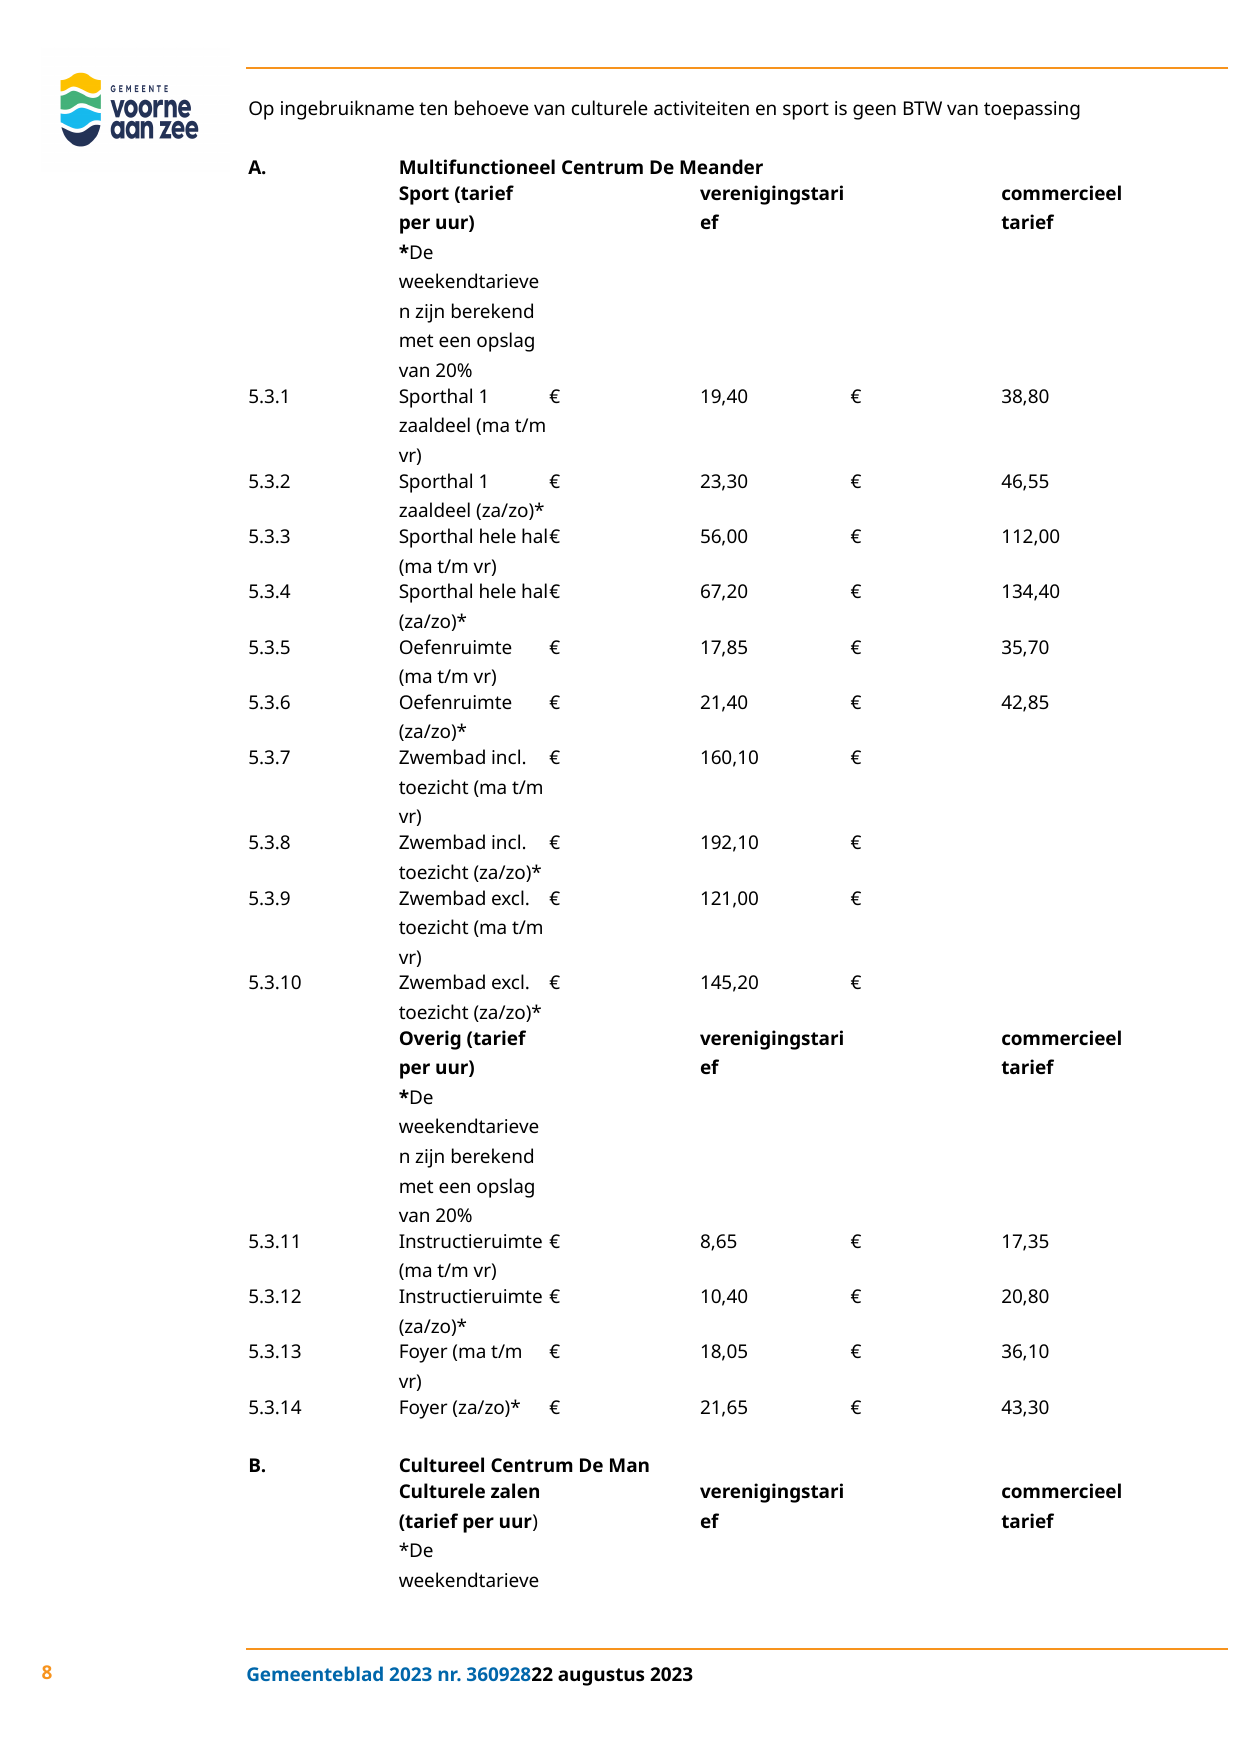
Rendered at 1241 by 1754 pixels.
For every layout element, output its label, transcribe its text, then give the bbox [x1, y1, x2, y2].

table_cell commercieel tarief [1001, 180, 1152, 383]
table_cell € [850, 1394, 1001, 1420]
table_cell 5.3.3 [248, 523, 398, 578]
table_cell Overig (tarief per uur) *De weekendtarieven zijn berekend met een opslag van 20% [399, 1025, 549, 1228]
table_cell Sporthal 1 zaaldeel (za/zo)* [399, 468, 549, 523]
table_cell 5.3.6 [248, 689, 398, 744]
table_cell Instructieruimte (ma t/m vr) [399, 1228, 549, 1283]
table_cell 8,65 [700, 1228, 850, 1283]
table_cell [850, 1479, 1001, 1593]
table_cell € [549, 634, 700, 689]
table_cell 35,70 [1001, 634, 1152, 689]
table_cell 121,00 [700, 885, 850, 969]
table_cell € [850, 468, 1001, 523]
table_cell 21,40 [700, 689, 850, 744]
table_cell 5.3.8 [248, 829, 398, 885]
table_cell verenigingstarief [700, 1025, 850, 1228]
table_cell € [549, 745, 700, 829]
table_cell 134,40 [1001, 579, 1152, 634]
table_cell Foyer (ma t/m vr) [399, 1339, 549, 1394]
text Op ingebruikname ten behoeve van culturele activiteiten en sport is geen BTW van toepassing [248, 95, 1152, 121]
table_cell 112,00 [1001, 523, 1152, 578]
table_cell [248, 1025, 398, 1228]
table_cell 160,10 [700, 745, 850, 829]
table_cell 5.3.2 [248, 468, 398, 523]
table_cell Sporthal hele hal (ma t/m vr) [399, 523, 549, 578]
table_cell [549, 180, 700, 383]
table_cell € [549, 1339, 700, 1394]
table_cell [1001, 885, 1152, 969]
table_cell € [850, 1228, 1001, 1283]
table_cell [549, 1479, 700, 1593]
table_cell 17,85 [700, 634, 850, 689]
table_cell € [549, 970, 700, 1025]
table_cell 19,40 [700, 383, 850, 468]
table_cell 67,20 [700, 579, 850, 634]
table_cell commercieel tarief [1001, 1025, 1152, 1228]
table_cell € [850, 579, 1001, 634]
table_cell 5.3.10 [248, 970, 398, 1025]
table_cell 56,00 [700, 523, 850, 578]
table_cell verenigingstarief [700, 180, 850, 383]
table_cell Culturele zalen (tarief per uur) *De weekendtarieve [399, 1479, 549, 1593]
table_cell € [850, 689, 1001, 744]
table_cell 5.3.13 [248, 1339, 398, 1394]
table_cell Zwembad incl. toezicht (ma t/m vr) [399, 745, 549, 829]
table_header Cultureel Centrum De Man [399, 1453, 1152, 1478]
picture [41, 47, 231, 172]
table_cell [1001, 829, 1152, 885]
table_cell Zwembad incl. toezicht (za/zo)* [399, 829, 549, 885]
table_cell € [850, 970, 1001, 1025]
table_cell 5.3.9 [248, 885, 398, 969]
table_cell Zwembad excl. toezicht (za/zo)* [399, 970, 549, 1025]
table_cell € [850, 1284, 1001, 1339]
table_cell € [549, 885, 700, 969]
table_cell € [549, 383, 700, 468]
table_cell € [549, 689, 700, 744]
table_cell [248, 1479, 398, 1593]
table_header A. [248, 154, 398, 180]
table_cell [850, 1025, 1001, 1228]
table_cell € [549, 579, 700, 634]
table_cell Sport (tarief per uur) *De weekendtarieven zijn berekend met een opslag van 20% [399, 180, 549, 383]
table_cell commercieel tarief [1001, 1479, 1152, 1593]
table_cell € [850, 829, 1001, 885]
table_cell € [549, 468, 700, 523]
table_cell € [549, 1228, 700, 1283]
table_cell [1001, 970, 1152, 1025]
table_cell [248, 180, 398, 383]
table_cell 20,80 [1001, 1284, 1152, 1339]
table_cell 18,05 [700, 1339, 850, 1394]
table_cell € [549, 829, 700, 885]
table_cell € [850, 523, 1001, 578]
table_cell 46,55 [1001, 468, 1152, 523]
table_cell 42,85 [1001, 689, 1152, 744]
table_cell € [850, 634, 1001, 689]
table_cell € [850, 383, 1001, 468]
table_cell € [850, 1339, 1001, 1394]
table_cell 5.3.12 [248, 1284, 398, 1339]
table_cell 192,10 [700, 829, 850, 885]
table_cell 43,30 [1001, 1394, 1152, 1420]
table_cell 5.3.5 [248, 634, 398, 689]
table_cell Zwembad excl. toezicht (ma t/m vr) [399, 885, 549, 969]
table_cell Oefenruimte (ma t/m vr) [399, 634, 549, 689]
table_cell Sporthal hele hal (za/zo)* [399, 579, 549, 634]
table_cell 5.3.1 [248, 383, 398, 468]
table_cell 5.3.4 [248, 579, 398, 634]
table_cell 5.3.7 [248, 745, 398, 829]
table_cell 17,35 [1001, 1228, 1152, 1283]
table_header Multifunctioneel Centrum De Meander [399, 154, 1152, 180]
table_cell 5.3.11 [248, 1228, 398, 1283]
table_cell Sporthal 1 zaaldeel (ma t/m vr) [399, 383, 549, 468]
table_cell 10,40 [700, 1284, 850, 1339]
table_cell Oefenruimte (za/zo)* [399, 689, 549, 744]
table_cell 5.3.14 [248, 1394, 398, 1420]
table_cell Foyer (za/zo)* [399, 1394, 549, 1420]
table_cell 23,30 [700, 468, 850, 523]
table_cell verenigingstarief [700, 1479, 850, 1593]
table_cell [549, 1025, 700, 1228]
table_cell € [850, 745, 1001, 829]
table_cell Instructieruimte (za/zo)* [399, 1284, 549, 1339]
table_cell [850, 180, 1001, 383]
table_cell [1001, 745, 1152, 829]
table_header B. [248, 1453, 398, 1478]
table_cell € [549, 523, 700, 578]
table_cell 36,10 [1001, 1339, 1152, 1394]
table_cell 38,80 [1001, 383, 1152, 468]
table_cell € [549, 1284, 700, 1339]
table_cell € [850, 885, 1001, 969]
table_cell € [549, 1394, 700, 1420]
table_cell 145,20 [700, 970, 850, 1025]
table_cell 21,65 [700, 1394, 850, 1420]
